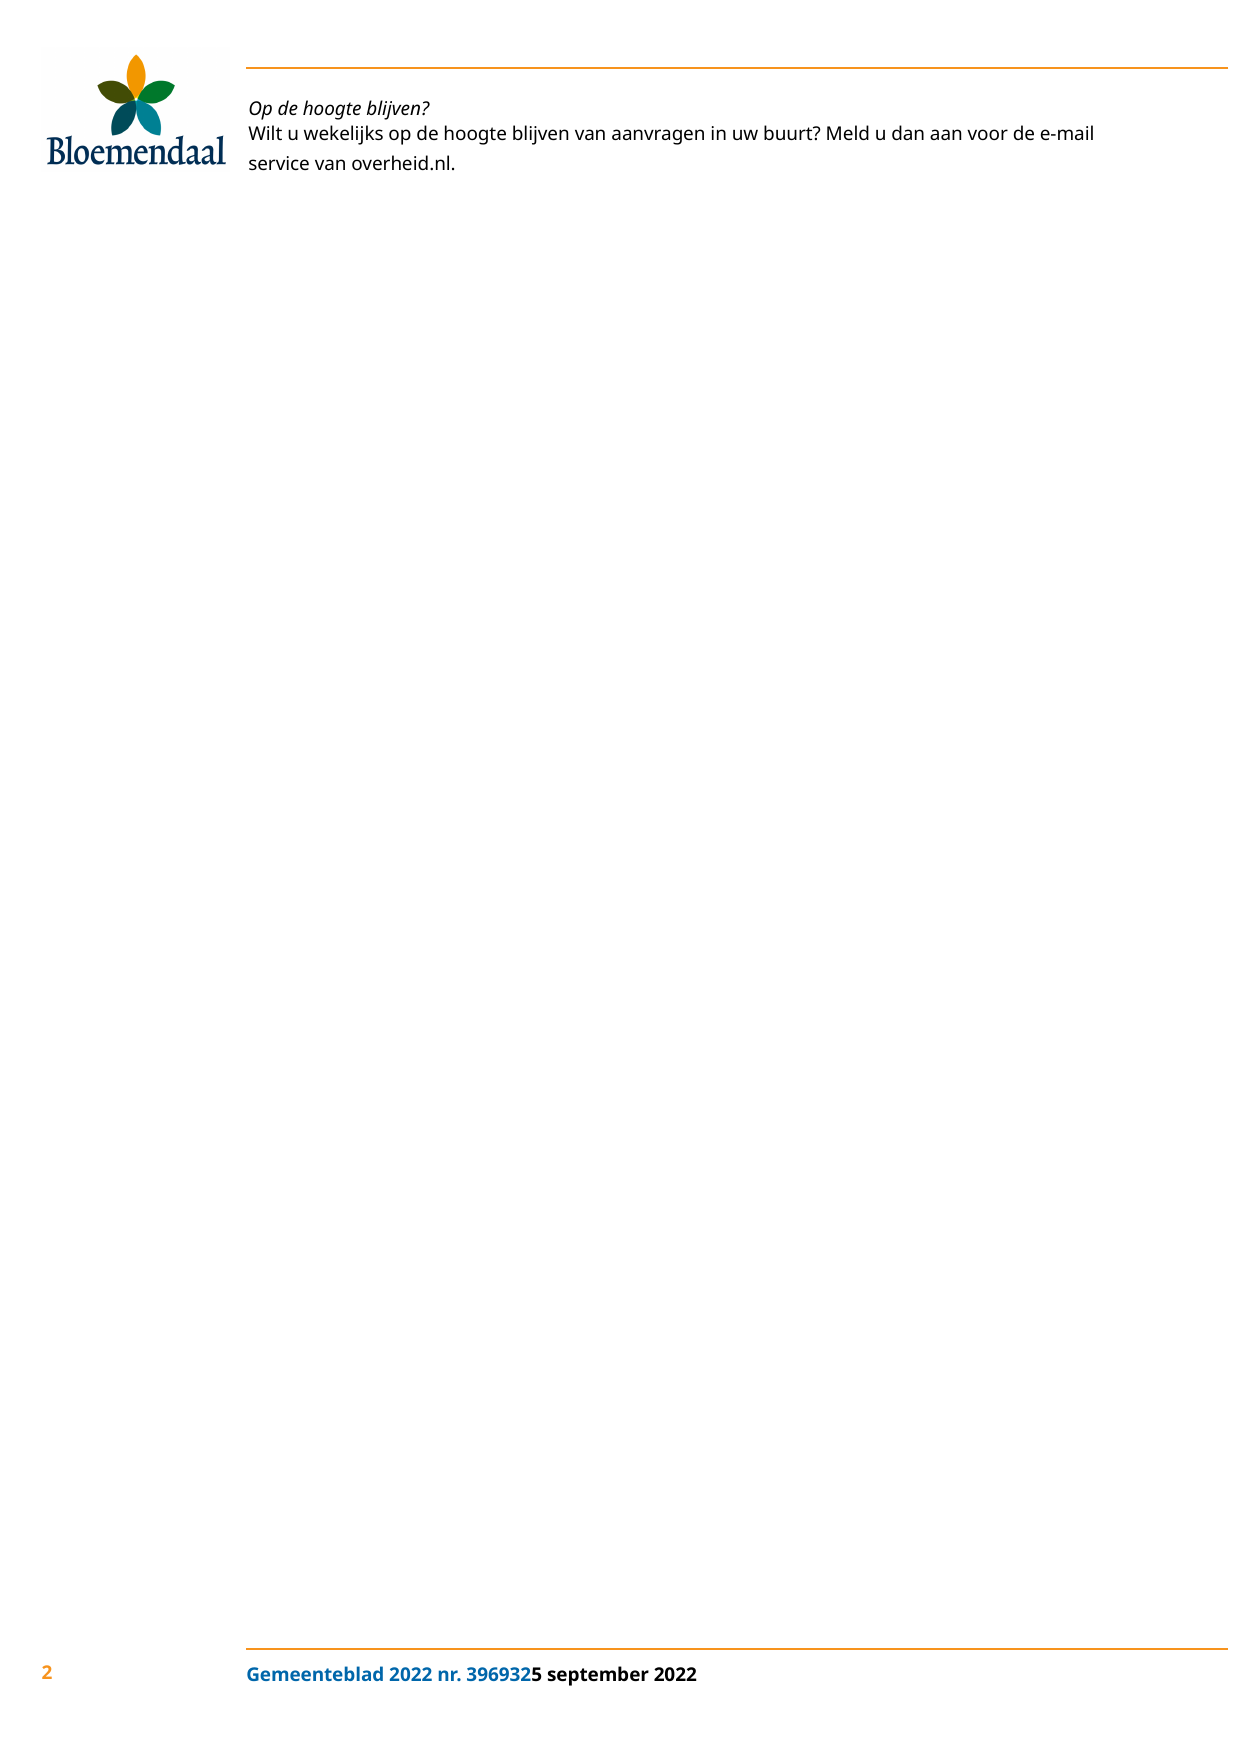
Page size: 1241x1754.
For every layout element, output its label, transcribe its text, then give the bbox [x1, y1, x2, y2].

text Wilt u wekelijks op de hoogte blijven van aanvragen in uw buurt? Meld u dan aan voor de e-mail service van overheid.nl. [248, 121, 1152, 176]
text Op de hoogte blijven? [248, 95, 1152, 121]
picture [41, 47, 231, 172]
